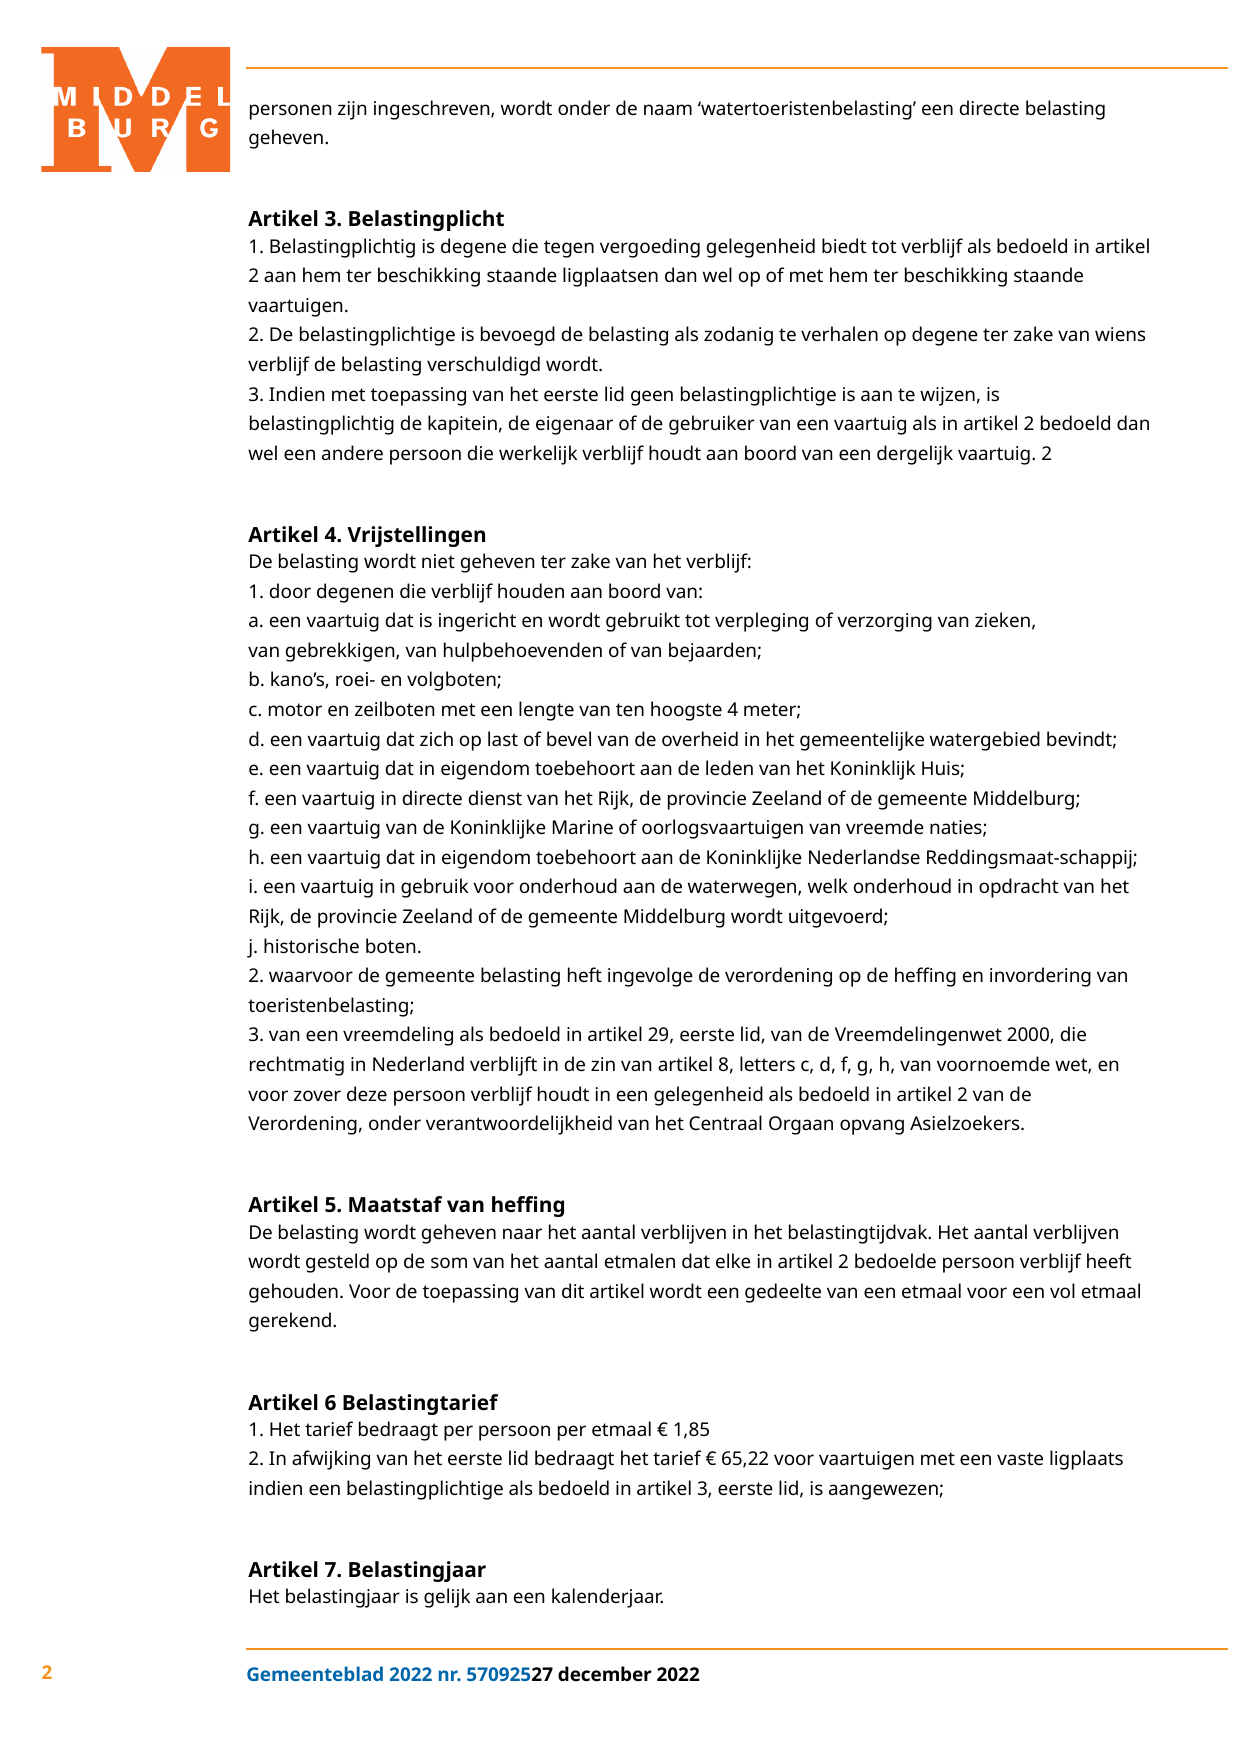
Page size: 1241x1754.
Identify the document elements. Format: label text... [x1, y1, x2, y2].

text d. een vaartuig dat zich op last of bevel van de overheid in het gemeentelijke watergebied bevindt; [248, 726, 1152, 752]
text 2. waarvoor de gemeente belasting heft ingevolge de verordening op de heffing en invordering van toeristenbelasting; [248, 962, 1152, 1018]
text 1. door degenen die verblijf houden aan boord van: [248, 578, 1152, 604]
text f. een vaartuig in directe dienst van het Rijk, de provincie Zeeland of de gemeente Middelburg; [248, 785, 1152, 811]
text Artikel 7. Belastingjaar [248, 1555, 1152, 1584]
text 1. Het tarief bedraagt per persoon per etmaal € 1,85 [248, 1416, 1152, 1442]
text j. historische boten. [248, 933, 1152, 959]
text 2. In afwijking van het eerste lid bedraagt het tarief € 65,22 voor vaartuigen met een vaste ligplaats indien een belastingplichtige als bedoeld in artikel 3, eerste lid, is aangewezen; [248, 1446, 1152, 1501]
text 3. Indien met toepassing van het eerste lid geen belastingplichtige is aan te wijzen, is belastingplichtig de kapitein, de eigenaar of de gebruiker van een vaartuig als in artikel 2 bedoeld dan wel een andere persoon die werkelijk verblijf houdt aan boord van een dergelijk vaartuig. 2 [248, 381, 1152, 466]
text i. een vaartuig in gebruik voor onderhoud aan de waterwegen, welk onderhoud in opdracht van het Rijk, de provincie Zeeland of de gemeente Middelburg wordt uitgevoerd; [248, 874, 1152, 929]
text e. een vaartuig dat in eigendom toebehoort aan de leden van het Koninklijk Huis; [248, 755, 1152, 781]
text Artikel 4. Vrijstellingen [248, 520, 1152, 548]
text 3. van een vreemdeling als bedoeld in artikel 29, eerste lid, van de Vreemdelingenwet 2000, die rechtmatig in Nederland verblijft in de zin van artikel 8, letters c, d, f, g, h, van voornoemde wet, en voor zover deze persoon verblijf houdt in een gelegenheid als bedoeld in artikel 2 van de Verordening, onder verantwoordelijkheid van het Centraal Orgaan opvang Asielzoekers. [248, 1022, 1152, 1136]
text 1. Belastingplichtig is degene die tegen vergoeding gelegenheid biedt tot verblijf als bedoeld in artikel 2 aan hem ter beschikking staande ligplaatsen dan wel op of met hem ter beschikking staande vaartuigen. [248, 233, 1152, 318]
text De belasting wordt geheven naar het aantal verblijven in het belastingtijdvak. Het aantal verblijven wordt gesteld op de som van het aantal etmalen dat elke in artikel 2 bedoelde persoon verblijf heeft gehouden. Voor de toepassing van dit artikel wordt een gedeelte van een etmaal voor een vol etmaal gerekend. [248, 1219, 1152, 1333]
text 2. De belastingplichtige is bevoegd de belasting als zodanig te verhalen op degene ter zake van wiens verblijf de belasting verschuldigd wordt. [248, 322, 1152, 377]
text h. een vaartuig dat in eigendom toebehoort aan de Koninklijke Nederlandse Reddingsmaat-schappij; [248, 844, 1152, 870]
text b. kano’s, roei- en volgboten; [248, 667, 1152, 692]
text personen zijn ingeschreven, wordt onder de naam ‘watertoeristenbelasting’ een directe belasting geheven. [248, 95, 1152, 150]
text Artikel 5. Maatstaf van heffing [248, 1190, 1152, 1219]
text a. een vaartuig dat is ingericht en wordt gebruikt tot verpleging of verzorging van zieken, [248, 607, 1152, 633]
text Artikel 3. Belastingplicht [248, 204, 1152, 233]
text van gebrekkigen, van hulpbehoevenden of van bejaarden; [248, 637, 1152, 663]
text g. een vaartuig van de Koninklijke Marine of oorlogsvaartuigen van vreemde naties; [248, 814, 1152, 840]
picture [41, 47, 231, 172]
text c. motor en zeilboten met een lengte van ten hoogste 4 meter; [248, 696, 1152, 722]
text De belasting wordt niet geheven ter zake van het verblijf: [248, 548, 1152, 574]
text Artikel 6 Belastingtarief [248, 1388, 1152, 1416]
text Het belastingjaar is gelijk aan een kalenderjaar. [248, 1584, 1152, 1609]
